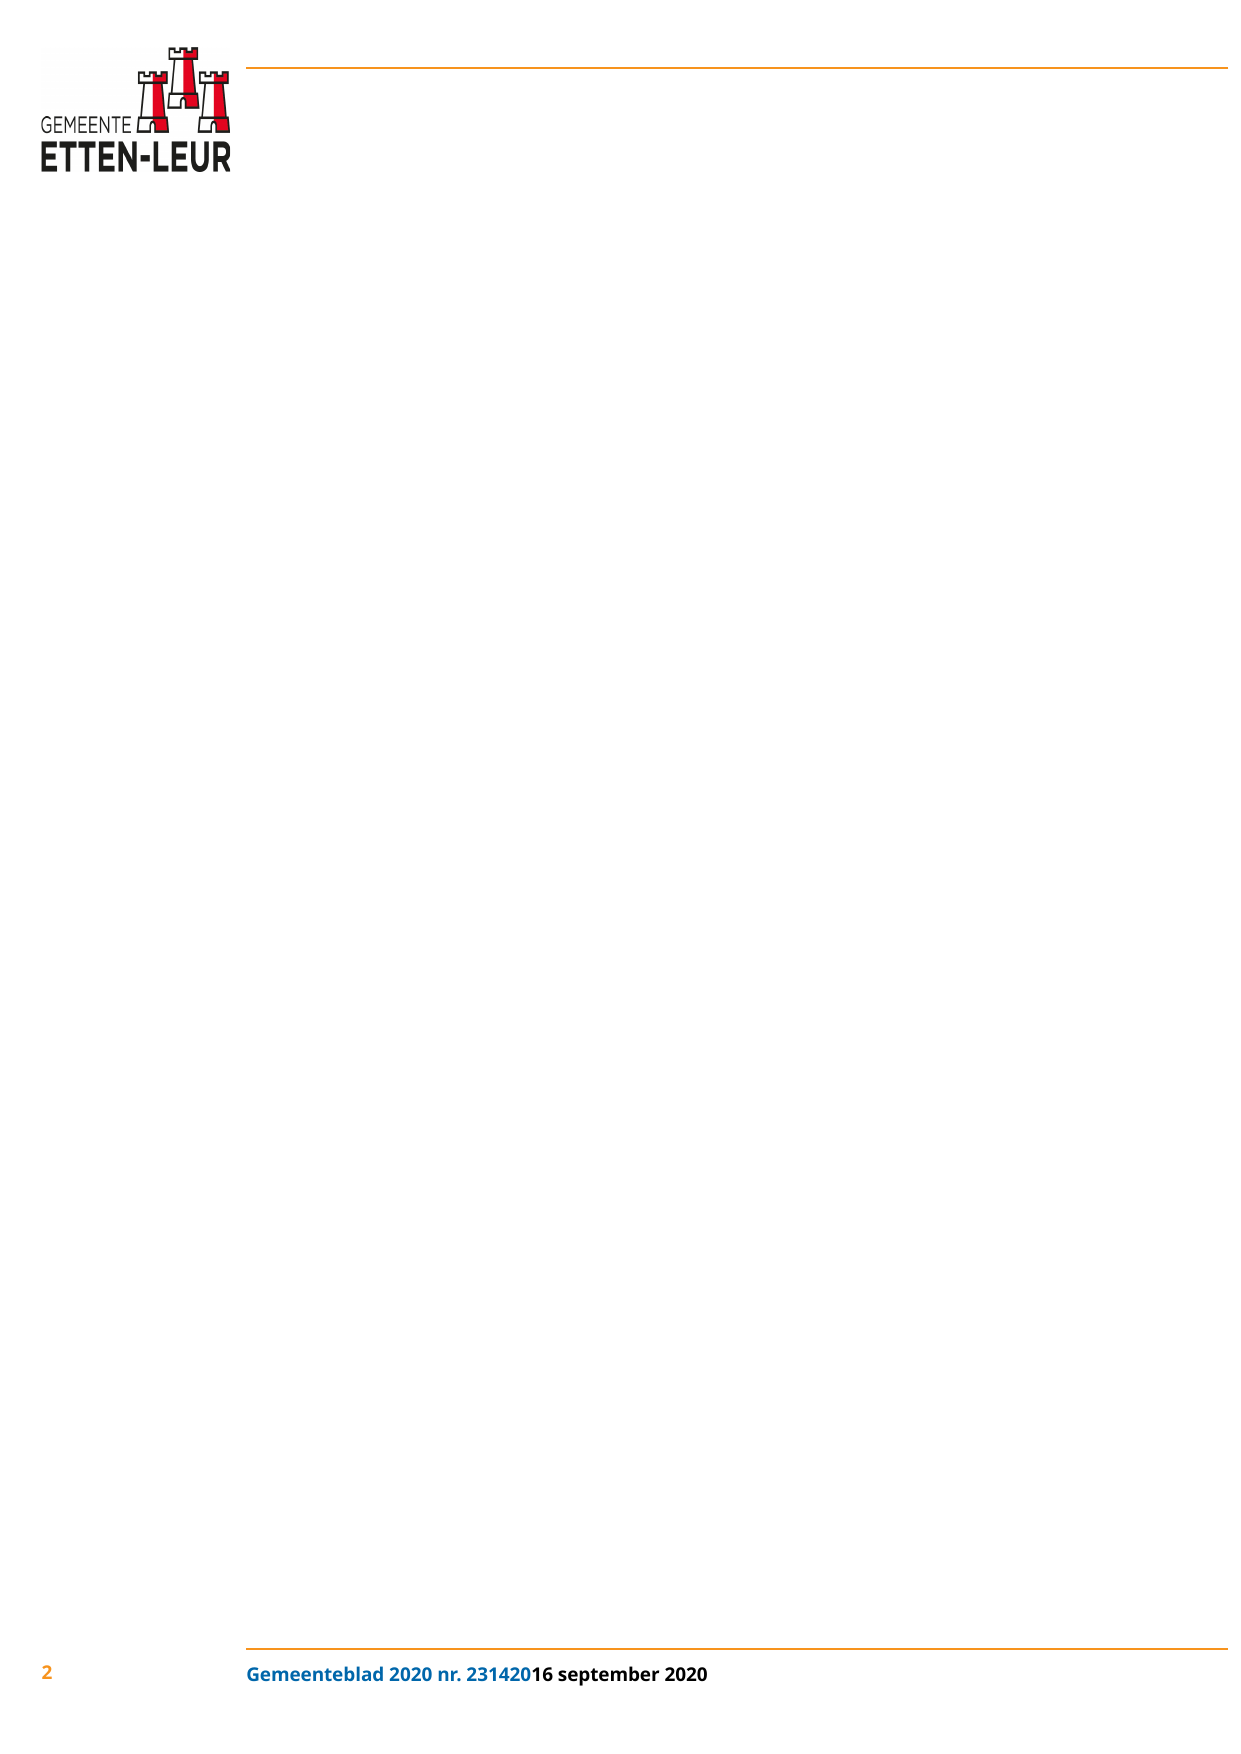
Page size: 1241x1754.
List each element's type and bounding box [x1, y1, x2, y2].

picture [41, 47, 231, 172]
